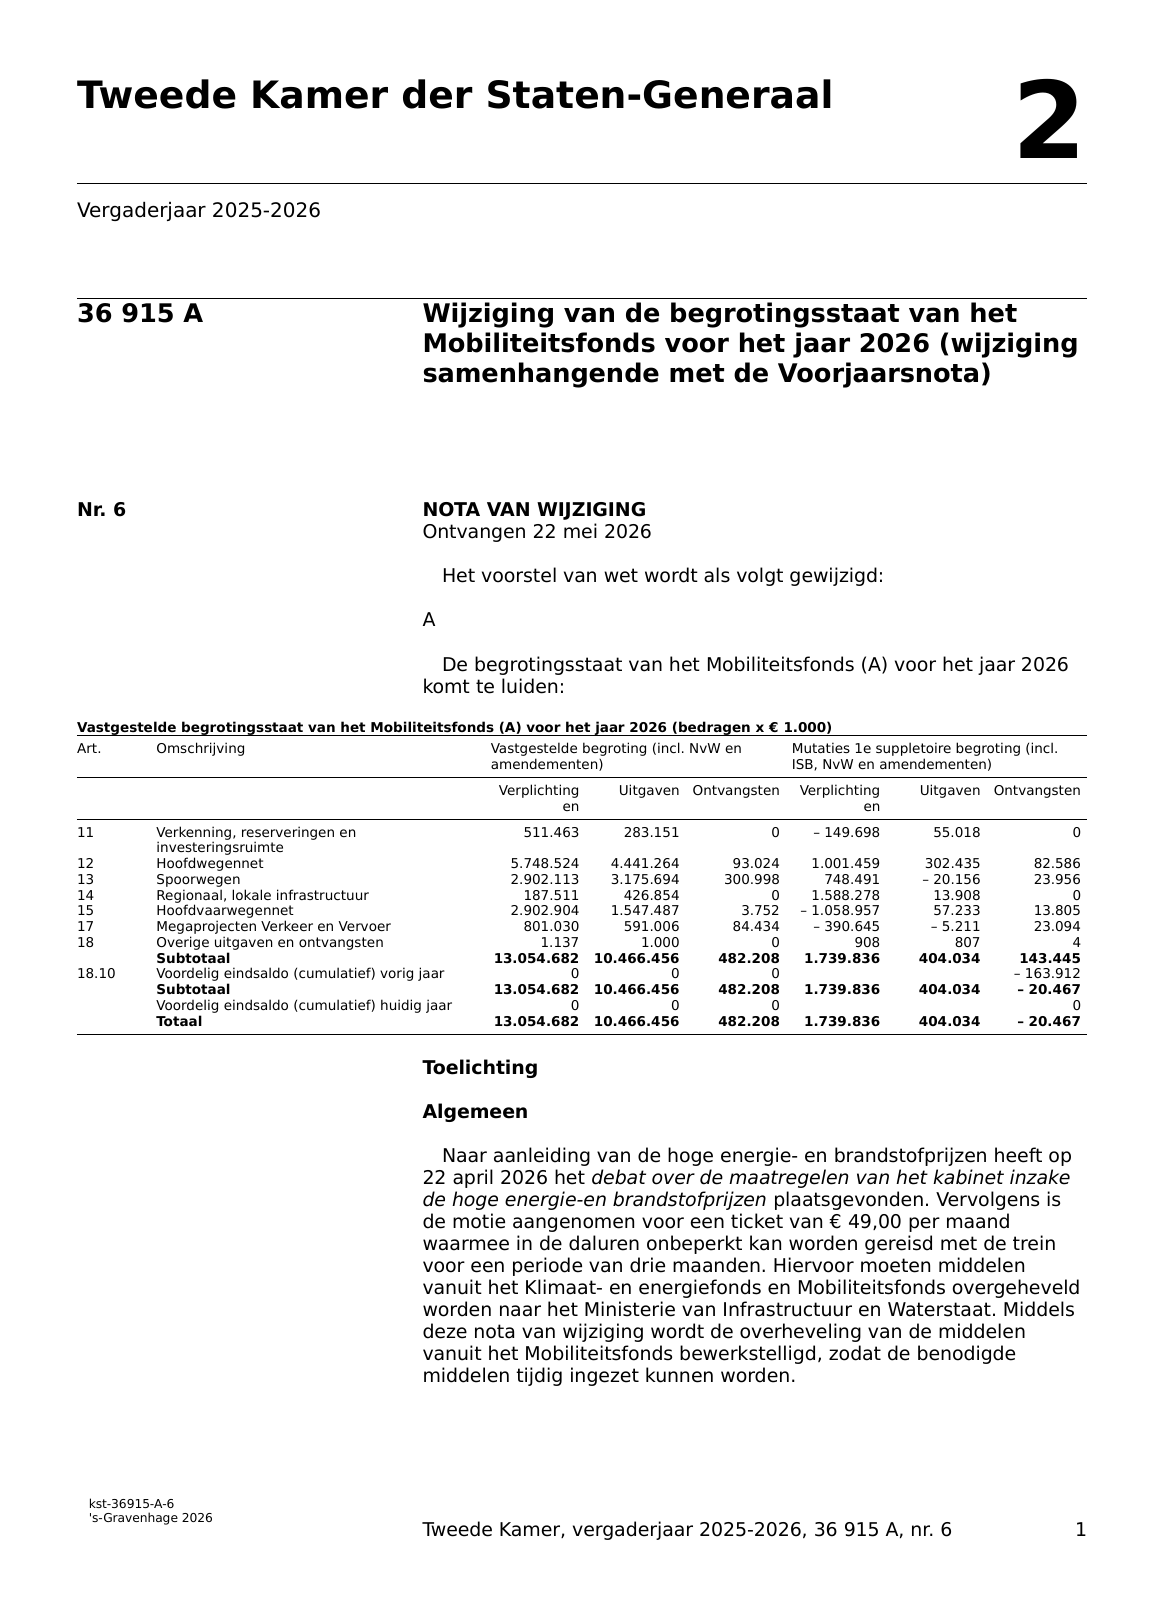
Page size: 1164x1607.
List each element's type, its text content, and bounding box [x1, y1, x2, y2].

table_cell Uitgaven [585, 778, 685, 819]
table_cell 0 [685, 966, 786, 982]
table_cell 17 [77, 919, 150, 935]
table_cell Art. [77, 736, 150, 777]
subtitle Nr. 6 NOTA VAN WIJZIGING [77, 499, 1087, 521]
text Het voorstel van wet wordt als volgt gewijzigd: [422, 565, 1087, 587]
table_cell 1.739.836 [786, 982, 886, 998]
subtitle Toelichting [422, 1057, 1087, 1079]
table_cell 1.588.278 [786, 888, 886, 903]
table_cell 807 [886, 935, 986, 950]
table_cell 0 [986, 820, 1087, 856]
table_cell [77, 778, 150, 819]
subtitle 36 915 A Wijziging van de begrotingsstaat van het Mobiliteitsfonds voor het jaar 2026 (wijziging samenhangende met de Voorjaarsnota) [77, 299, 1087, 388]
table_cell 11 [77, 820, 150, 856]
text 's-Gravenhage 2026 [88, 1511, 323, 1525]
table_cell Hoofdwegennet [150, 856, 485, 872]
table_cell 1.547.487 [585, 903, 685, 919]
table_cell 4 [986, 935, 1087, 950]
table_header Tweede Kamer der Staten-Generaal [77, 59, 886, 183]
table_cell – 163.912 [986, 966, 1087, 982]
table_cell Totaal [150, 1013, 485, 1034]
table_cell 2.902.113 [485, 872, 585, 887]
table_cell 10.466.456 [585, 982, 685, 998]
table_cell Regionaal, lokale infrastructuur [150, 888, 485, 903]
table_cell 300.998 [685, 872, 786, 887]
table_cell 10.466.456 [585, 1013, 685, 1034]
table_cell Ontvangsten [986, 778, 1087, 819]
table_cell [77, 982, 150, 998]
table_cell Verplichtingen [786, 778, 886, 819]
table_cell 82.586 [986, 856, 1087, 872]
table_cell Megaprojecten Verkeer en Vervoer [150, 919, 485, 935]
text De begrotingsstaat van het Mobiliteitsfonds (A) voor het jaar 2026 komt te luiden: [422, 653, 1087, 697]
table_cell [150, 778, 485, 819]
text Naar aanleiding van de hoge energie- en brandstofprijzen heeft op 22 april 2026 het debat over de maatregelen van het kabinet inzake de hoge energie-en brandstofprijzen plaatsgevonden. Vervolgens is de motie aangenomen voor een ticket van € 49,00 per maand waarmee in de daluren onbeperkt kan worden gereisd met de trein voor een periode van drie maanden. Hiervoor moeten middelen vanuit het Klimaat- en energiefonds en Mobiliteitsfonds overgeheveld worden naar het Ministerie van Infrastructuur en Waterstaat. Middels deze nota van wijziging wordt de overheveling van de middelen vanuit het Mobiliteitsfonds bewerkstelligd, zodat de benodigde middelen tijdig ingezet kunnen worden. [422, 1145, 1087, 1387]
table_cell – 390.645 [786, 919, 886, 935]
table_cell Overige uitgaven en ontvangsten [150, 935, 485, 950]
table_cell Uitgaven [886, 778, 986, 819]
table_cell [77, 950, 150, 966]
table_cell 302.435 [886, 856, 986, 872]
table_cell 1.137 [485, 935, 585, 950]
table_cell [886, 966, 986, 982]
table_cell 0 [585, 966, 685, 982]
table_cell [77, 1013, 150, 1034]
table_cell – 20.156 [886, 872, 986, 887]
table_cell Ontvangsten [685, 778, 786, 819]
table_cell 4.441.264 [585, 856, 685, 872]
table_cell 0 [986, 888, 1087, 903]
table_cell 801.030 [485, 919, 585, 935]
table_cell [786, 966, 886, 982]
table_cell 143.445 [986, 950, 1087, 966]
table_cell Verplichtingen [485, 778, 585, 819]
subtitle Algemeen [422, 1101, 1087, 1123]
table_cell 93.024 [685, 856, 786, 872]
table_cell 0 [685, 998, 786, 1013]
table_cell 404.034 [886, 950, 986, 966]
table_cell 0 [585, 998, 685, 1013]
table_cell Verkenning, reserveringen en investeringsruimte [150, 820, 485, 856]
table_cell 23.956 [986, 872, 1087, 887]
table_cell 404.034 [886, 982, 986, 998]
table_cell 13.054.682 [485, 982, 585, 998]
table_cell 0 [685, 935, 786, 950]
table_cell 511.463 [485, 820, 585, 856]
table_cell 482.208 [685, 1013, 786, 1034]
table_cell 0 [685, 820, 786, 856]
table_cell 0 [485, 998, 585, 1013]
table_cell Voordelig eindsaldo (cumulatief) vorig jaar [150, 966, 485, 982]
text Ontvangen 22 mei 2026 [422, 521, 1087, 543]
table_cell Subtotaal [150, 950, 485, 966]
table_cell 0 [685, 888, 786, 903]
table_cell Hoofdvaarwegennet [150, 903, 485, 919]
table_cell 13.054.682 [485, 950, 585, 966]
table_cell 3.175.694 [585, 872, 685, 887]
table_cell 2.902.904 [485, 903, 585, 919]
table_cell 3.752 [685, 903, 786, 919]
table_cell Vergaderjaar 2025-2026 [77, 184, 1087, 298]
table_cell 426.854 [585, 888, 685, 903]
table_cell 5.748.524 [485, 856, 585, 872]
table_cell 591.006 [585, 919, 685, 935]
table_cell 1.739.836 [786, 1013, 886, 1034]
table_cell [886, 998, 986, 1013]
table_cell Spoorwegen [150, 872, 485, 887]
table_cell 55.018 [886, 820, 986, 856]
table_cell 10.466.456 [585, 950, 685, 966]
table_cell – 20.467 [986, 982, 1087, 998]
table_cell 12 [77, 856, 150, 872]
table_cell 0 [986, 998, 1087, 1013]
table_cell 1.001.459 [786, 856, 886, 872]
table_cell Subtotaal [150, 982, 485, 998]
table_header 2 [886, 59, 1087, 183]
subtitle A [422, 609, 1087, 631]
table_cell 482.208 [685, 950, 786, 966]
table_cell – 1.058.957 [786, 903, 886, 919]
table_cell [786, 998, 886, 1013]
text kst-36915-A-6 [88, 1497, 323, 1511]
table_cell Voordelig eindsaldo (cumulatief) huidig jaar [150, 998, 485, 1013]
table_cell 1.000 [585, 935, 685, 950]
table_cell 0 [485, 966, 585, 982]
table_header Vastgestelde begrotingsstaat van het Mobiliteitsfonds (A) voor het jaar 2026 (bedragen x € 1.000) [77, 719, 1087, 735]
table_cell [77, 998, 150, 1013]
table_cell – 149.698 [786, 820, 886, 856]
table_cell 84.434 [685, 919, 786, 935]
table_cell – 20.467 [986, 1013, 1087, 1034]
table_cell 908 [786, 935, 886, 950]
table_cell 18.10 [77, 966, 150, 982]
table_cell 404.034 [886, 1013, 986, 1034]
table_cell Vastgestelde begroting (incl. NvW en amendementen) [485, 736, 786, 777]
table_cell 13.908 [886, 888, 986, 903]
table_cell 283.151 [585, 820, 685, 856]
table_cell 15 [77, 903, 150, 919]
table_cell Mutaties 1e suppletoire begroting (incl. ISB, NvW en amendementen) [786, 736, 1087, 777]
table_cell – 5.211 [886, 919, 986, 935]
table_cell 1.739.836 [786, 950, 886, 966]
table_cell 13.805 [986, 903, 1087, 919]
table_cell 57.233 [886, 903, 986, 919]
table_cell 482.208 [685, 982, 786, 998]
table_cell Omschrijving [150, 736, 485, 777]
table_cell 18 [77, 935, 150, 950]
table_cell 13 [77, 872, 150, 887]
table_cell 748.491 [786, 872, 886, 887]
table_cell 13.054.682 [485, 1013, 585, 1034]
table_cell 14 [77, 888, 150, 903]
table_cell 187.511 [485, 888, 585, 903]
table_cell 23.094 [986, 919, 1087, 935]
